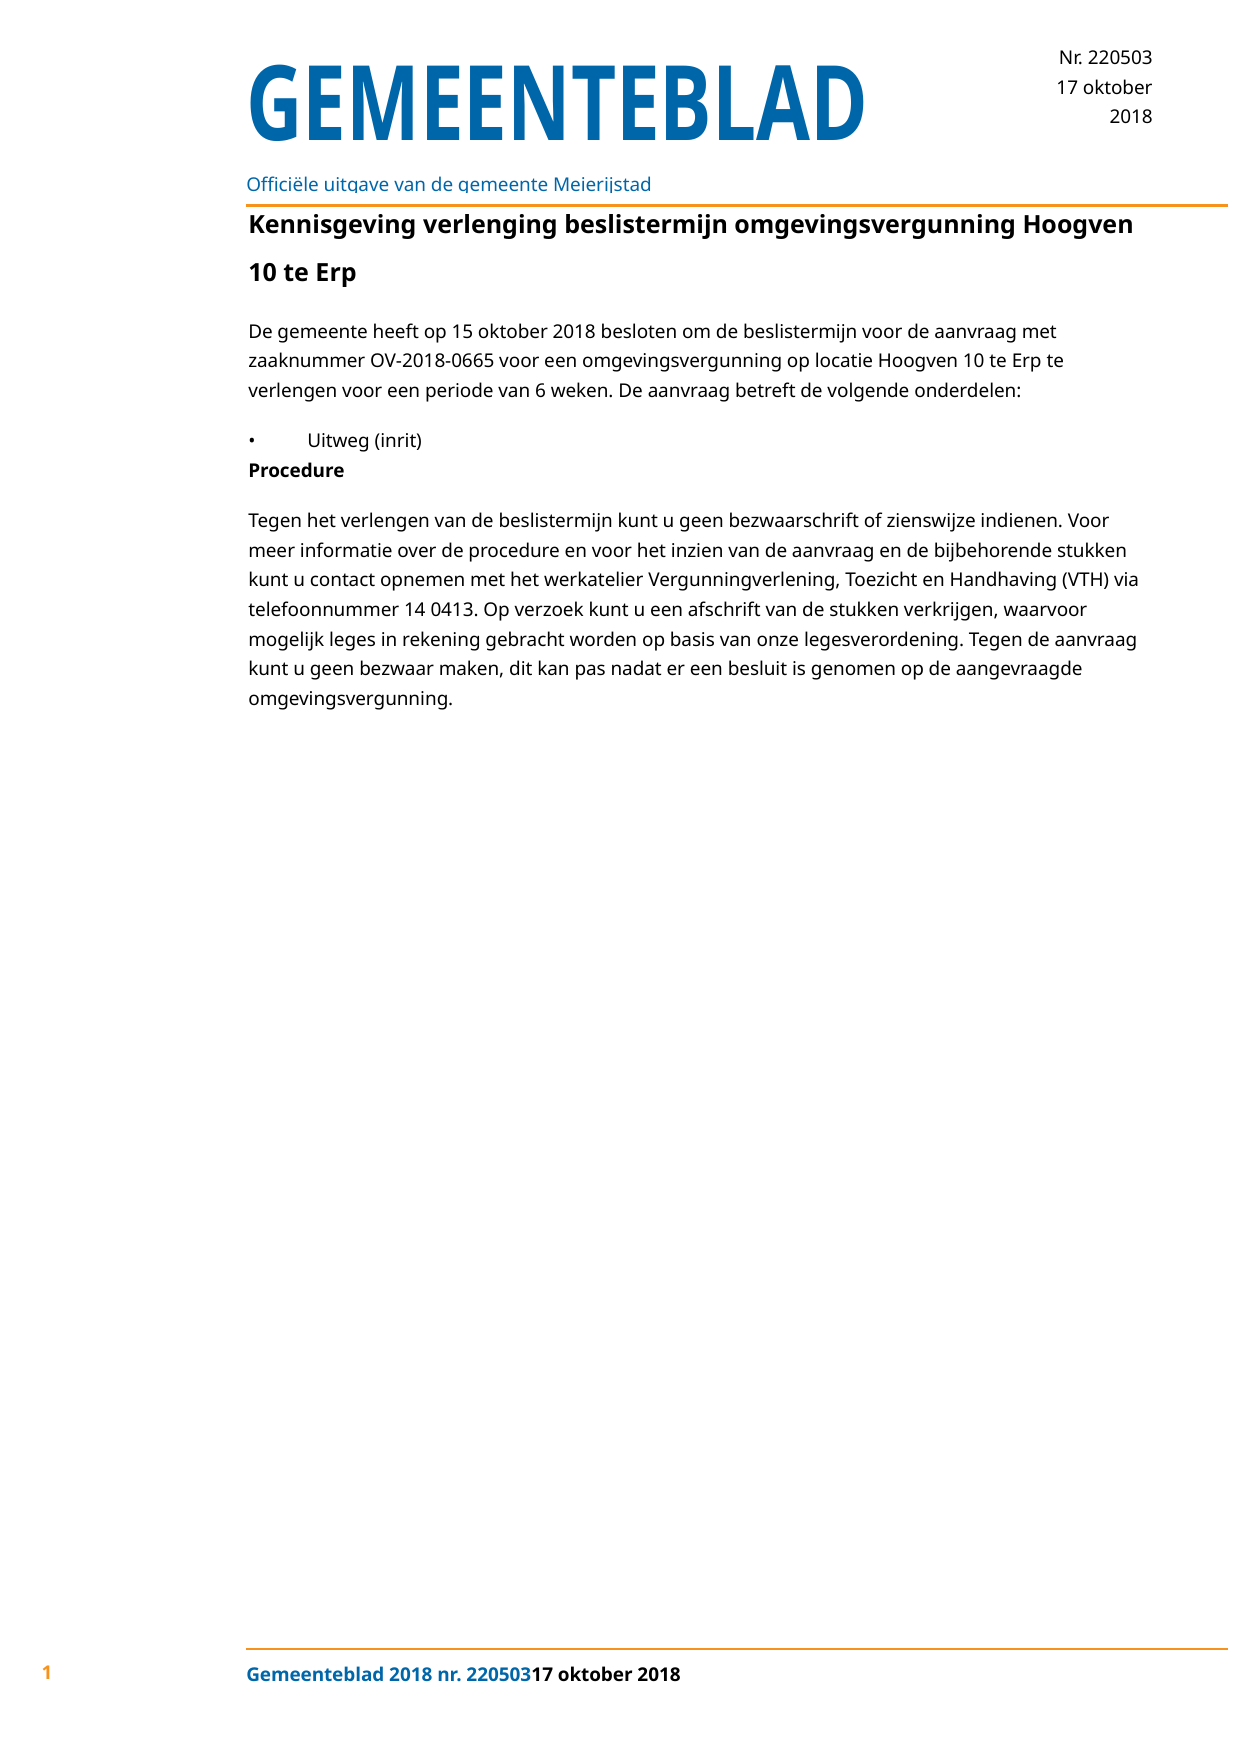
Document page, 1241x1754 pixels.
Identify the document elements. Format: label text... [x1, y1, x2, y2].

list Uitweg (inrit) [248, 427, 1152, 453]
text Procedure [248, 457, 1152, 483]
picture [41, 47, 231, 172]
text Tegen het verlengen van de beslistermijn kunt u geen bezwaarschrift of zienswijze indienen. Voor meer informatie over de procedure en voor het inzien van de aanvraag en de bijbehorende stukken kunt u contact opnemen met het werkatelier Vergunningverlening, Toezicht en Handhaving (VTH) via telefoonnummer 14 0413. Op verzoek kunt u een afschrift van de stukken verkrijgen, waarvoor mogelijk leges in rekening gebracht worden op basis van onze legesverordening. Tegen de aanvraag kunt u geen bezwaar maken, dit kan pas nadat er een besluit is genomen op de aangevraagde omgevingsvergunning. [248, 507, 1152, 711]
text De gemeente heeft op 15 oktober 2018 besloten om de beslistermijn voor de aanvraag met zaaknummer OV-2018-0665 voor een omgevingsvergunning op locatie Hoogven 10 te Erp te verlengen voor een periode van 6 weken. De aanvraag betreft de volgende onderdelen: [248, 318, 1152, 403]
text Kennisgeving verlenging beslistermijn omgevingsvergunning Hoogven 10 te Erp [248, 207, 1152, 288]
